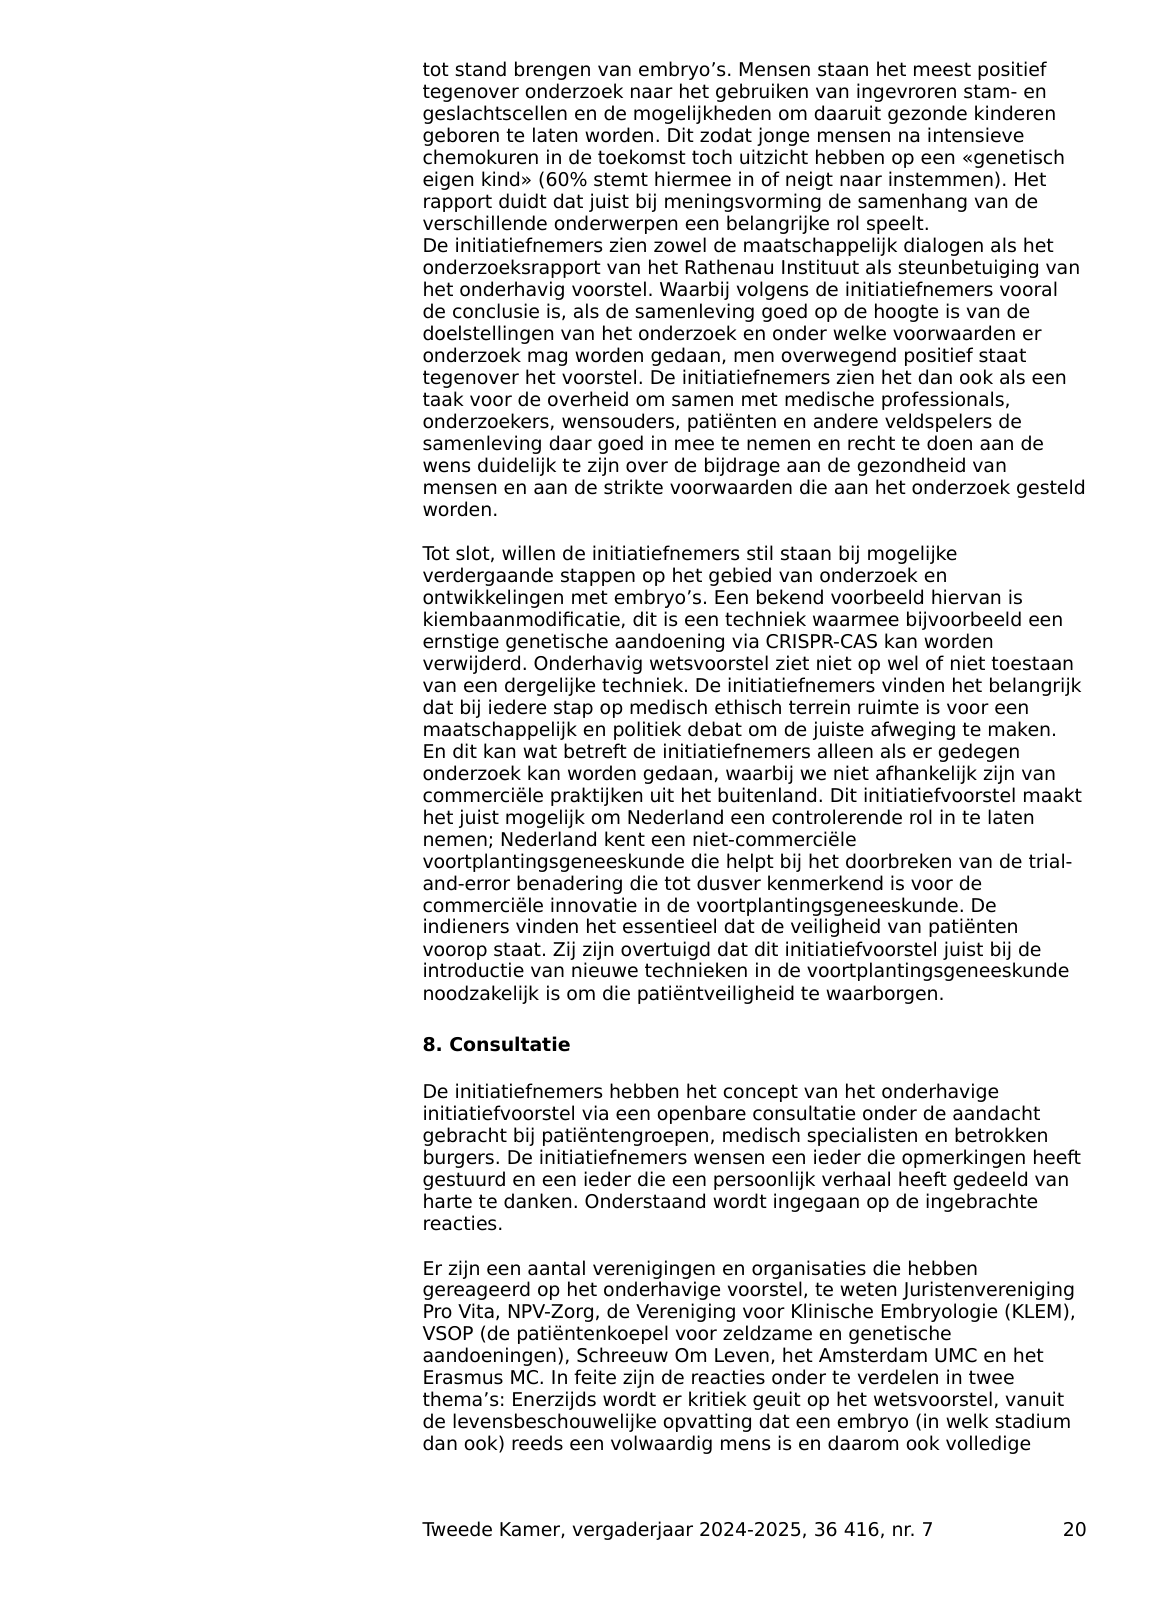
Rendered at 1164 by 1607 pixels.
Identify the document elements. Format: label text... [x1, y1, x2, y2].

subtitle 8. Consultatie [422, 1034, 1087, 1056]
text De initiatiefnemers hebben het concept van het onderhavige initiatiefvoorstel via een openbare consultatie onder de aandacht gebracht bij patiëntengroepen, medisch specialisten en betrokken burgers. De initiatiefnemers wensen een ieder die opmerkingen heeft gestuurd en een ieder die een persoonlijk verhaal heeft gedeeld van harte te danken. Onderstaand wordt ingegaan op de ingebrachte reacties. [422, 1081, 1087, 1235]
text tot stand brengen van embryo’s. Mensen staan het meest positief tegenover onderzoek naar het gebruiken van ingevroren stam- en geslachtscellen en de mogelijkheden om daaruit gezonde kinderen geboren te laten worden. Dit zodat jonge mensen na intensieve chemokuren in de toekomst toch uitzicht hebben op een «genetisch eigen kind» (60% stemt hiermee in of neigt naar instemmen). Het rapport duidt dat juist bij meningsvorming de samenhang van de verschillende onderwerpen een belangrijke rol speelt. [422, 59, 1087, 235]
text Er zijn een aantal verenigingen en organisaties die hebben gereageerd op het onderhavige voorstel, te weten Juristenvereniging Pro Vita, NPV-Zorg, de Vereniging voor Klinische Embryologie (KLEM), VSOP (de patiëntenkoepel voor zeldzame en genetische aandoeningen), Schreeuw Om Leven, het Amsterdam UMC en het Erasmus MC. In feite zijn de reacties onder te verdelen in twee thema’s: Enerzijds wordt er kritiek geuit op het wetsvoorstel, vanuit de levensbeschouwelijke opvatting dat een embryo (in welk stadium dan ook) reeds een volwaardig mens is en daarom ook volledige [422, 1257, 1087, 1455]
text De initiatiefnemers zien zowel de maatschappelijk dialogen als het onderzoeksrapport van het Rathenau Instituut als steunbetuiging van het onderhavig voorstel. Waarbij volgens de initiatiefnemers vooral de conclusie is, als de samenleving goed op de hoogte is van de doelstellingen van het onderzoek en onder welke voorwaarden er onderzoek mag worden gedaan, men overwegend positief staat tegenover het voorstel. De initiatiefnemers zien het dan ook als een taak voor de overheid om samen met medische professionals, onderzoekers, wensouders, patiënten en andere veldspelers de samenleving daar goed in mee te nemen en recht te doen aan de wens duidelijk te zijn over de bijdrage aan de gezondheid van mensen en aan de strikte voorwaarden die aan het onderzoek gesteld worden. [422, 235, 1087, 521]
text Tot slot, willen de initiatiefnemers stil staan bij mogelijke verdergaande stappen op het gebied van onderzoek en ontwikkelingen met embryo’s. Een bekend voorbeeld hiervan is kiembaanmodificatie, dit is een techniek waarmee bijvoorbeeld een ernstige genetische aandoening via CRISPR-CAS kan worden verwijderd. Onderhavig wetsvoorstel ziet niet op wel of niet toestaan van een dergelijke techniek. De initiatiefnemers vinden het belangrijk dat bij iedere stap op medisch ethisch terrein ruimte is voor een maatschappelijk en politiek debat om de juiste afweging te maken. En dit kan wat betreft de initiatiefnemers alleen als er gedegen onderzoek kan worden gedaan, waarbij we niet afhankelijk zijn van commerciële praktijken uit het buitenland. Dit initiatiefvoorstel maakt het juist mogelijk om Nederland een controlerende rol in te laten nemen; Nederland kent een niet-commerciële voortplantingsgeneeskunde die helpt bij het doorbreken van de trial-and-error benadering die tot dusver kenmerkend is voor de commerciële innovatie in de voortplantingsgeneeskunde. De indieners vinden het essentieel dat de veiligheid van patiënten voorop staat. Zij zijn overtuigd dat dit initiatiefvoorstel juist bij de introductie van nieuwe technieken in de voortplantingsgeneeskunde noodzakelijk is om die patiëntveiligheid te waarborgen. [422, 543, 1087, 1004]
